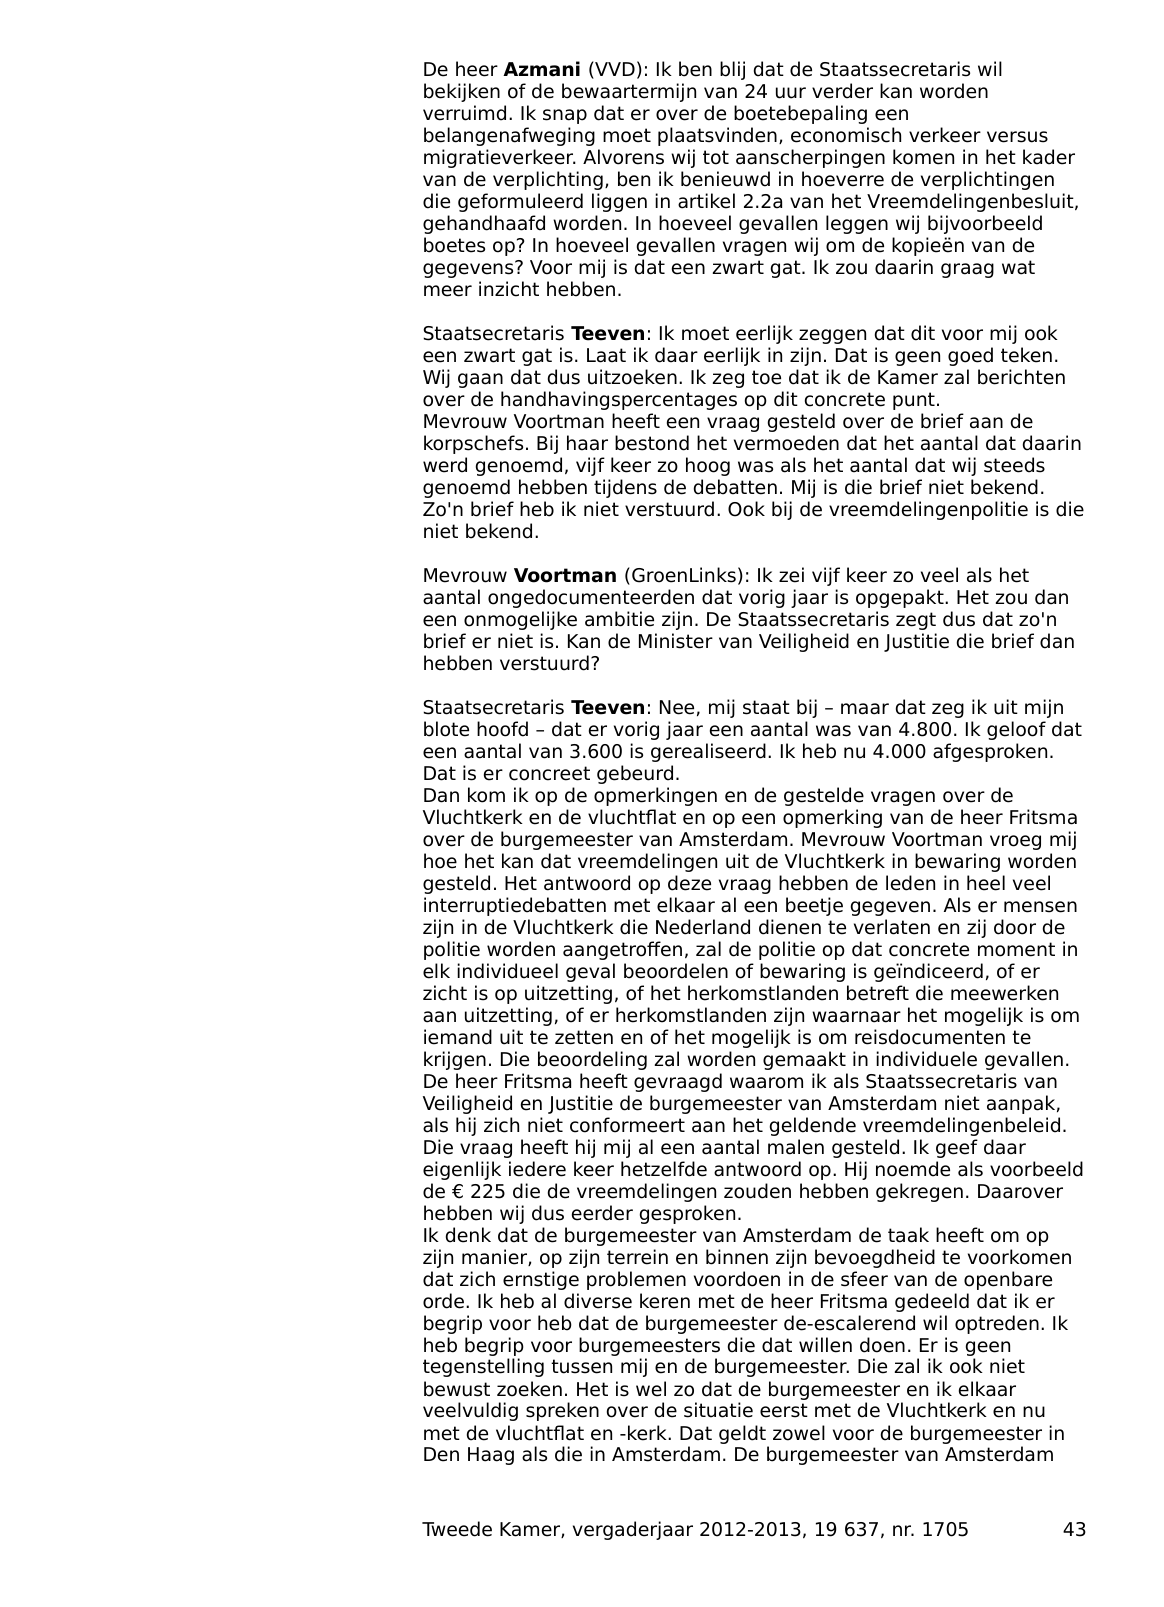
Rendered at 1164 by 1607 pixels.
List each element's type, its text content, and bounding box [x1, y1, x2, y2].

text Mevrouw Voortman heeft een vraag gesteld over de brief aan de korpschefs. Bij haar bestond het vermoeden dat het aantal dat daarin werd genoemd, vijf keer zo hoog was als het aantal dat wij steeds genoemd hebben tijdens de debatten. Mij is die brief niet bekend. Zo'n brief heb ik niet verstuurd. Ook bij de vreemdelingenpolitie is die niet bekend. [422, 411, 1087, 543]
text De heer Azmani (VVD): Ik ben blij dat de Staatssecretaris wil bekijken of de bewaartermijn van 24 uur verder kan worden verruimd. Ik snap dat er over de boetebepaling een belangenafweging moet plaatsvinden, economisch verkeer versus migratieverkeer. Alvorens wij tot aanscherpingen komen in het kader van de verplichting, ben ik benieuwd in hoeverre de verplichtingen die geformuleerd liggen in artikel 2.2a van het Vreemdelingenbesluit, gehandhaafd worden. In hoeveel gevallen leggen wij bijvoorbeeld boetes op? In hoeveel gevallen vragen wij om de kopieën van de gegevens? Voor mij is dat een zwart gat. Ik zou daarin graag wat meer inzicht hebben. [422, 59, 1087, 301]
text Ik denk dat de burgemeester van Amsterdam de taak heeft om op zijn manier, op zijn terrein en binnen zijn bevoegdheid te voorkomen dat zich ernstige problemen voordoen in de sfeer van de openbare orde. Ik heb al diverse keren met de heer Fritsma gedeeld dat ik er begrip voor heb dat de burgemeester de-escalerend wil optreden. Ik heb begrip voor burgemeesters die dat willen doen. Er is geen tegenstelling tussen mij en de burgemeester. Die zal ik ook niet bewust zoeken. Het is wel zo dat de burgemeester en ik elkaar veelvuldig spreken over de situatie eerst met de Vluchtkerk en nu met de vluchtflat en -kerk. Dat geldt zowel voor de burgemeester in Den Haag als die in Amsterdam. De burgemeester van Amsterdam [422, 1224, 1087, 1466]
text Staatsecretaris Teeven: Nee, mij staat bij – maar dat zeg ik uit mijn blote hoofd – dat er vorig jaar een aantal was van 4.800. Ik geloof dat een aantal van 3.600 is gerealiseerd. Ik heb nu 4.000 afgesproken. Dat is er concreet gebeurd. [422, 697, 1087, 785]
text De heer Fritsma heeft gevraagd waarom ik als Staatssecretaris van Veiligheid en Justitie de burgemeester van Amsterdam niet aanpak, als hij zich niet conformeert aan het geldende vreemdelingenbeleid. Die vraag heeft hij mij al een aantal malen gesteld. Ik geef daar eigenlijk iedere keer hetzelfde antwoord op. Hij noemde als voorbeeld de € 225 die de vreemdelingen zouden hebben gekregen. Daarover hebben wij dus eerder gesproken. [422, 1071, 1087, 1224]
text Staatsecretaris Teeven: Ik moet eerlijk zeggen dat dit voor mij ook een zwart gat is. Laat ik daar eerlijk in zijn. Dat is geen goed teken. Wij gaan dat dus uitzoeken. Ik zeg toe dat ik de Kamer zal berichten over de handhavingspercentages op dit concrete punt. [422, 323, 1087, 411]
text Mevrouw Voortman (GroenLinks): Ik zei vijf keer zo veel als het aantal ongedocumenteerden dat vorig jaar is opgepakt. Het zou dan een onmogelijke ambitie zijn. De Staatssecretaris zegt dus dat zo'n brief er niet is. Kan de Minister van Veiligheid en Justitie die brief dan hebben verstuurd? [422, 565, 1087, 675]
text Dan kom ik op de opmerkingen en de gestelde vragen over de Vluchtkerk en de vluchtflat en op een opmerking van de heer Fritsma over de burgemeester van Amsterdam. Mevrouw Voortman vroeg mij hoe het kan dat vreemdelingen uit de Vluchtkerk in bewaring worden gesteld. Het antwoord op deze vraag hebben de leden in heel veel interruptiedebatten met elkaar al een beetje gegeven. Als er mensen zijn in de Vluchtkerk die Nederland dienen te verlaten en zij door de politie worden aangetroffen, zal de politie op dat concrete moment in elk individueel geval beoordelen of bewaring is geïndiceerd, of er zicht is op uitzetting, of het herkomstlanden betreft die meewerken aan uitzetting, of er herkomstlanden zijn waarnaar het mogelijk is om iemand uit te zetten en of het mogelijk is om reisdocumenten te krijgen. Die beoordeling zal worden gemaakt in individuele gevallen. [422, 785, 1087, 1071]
